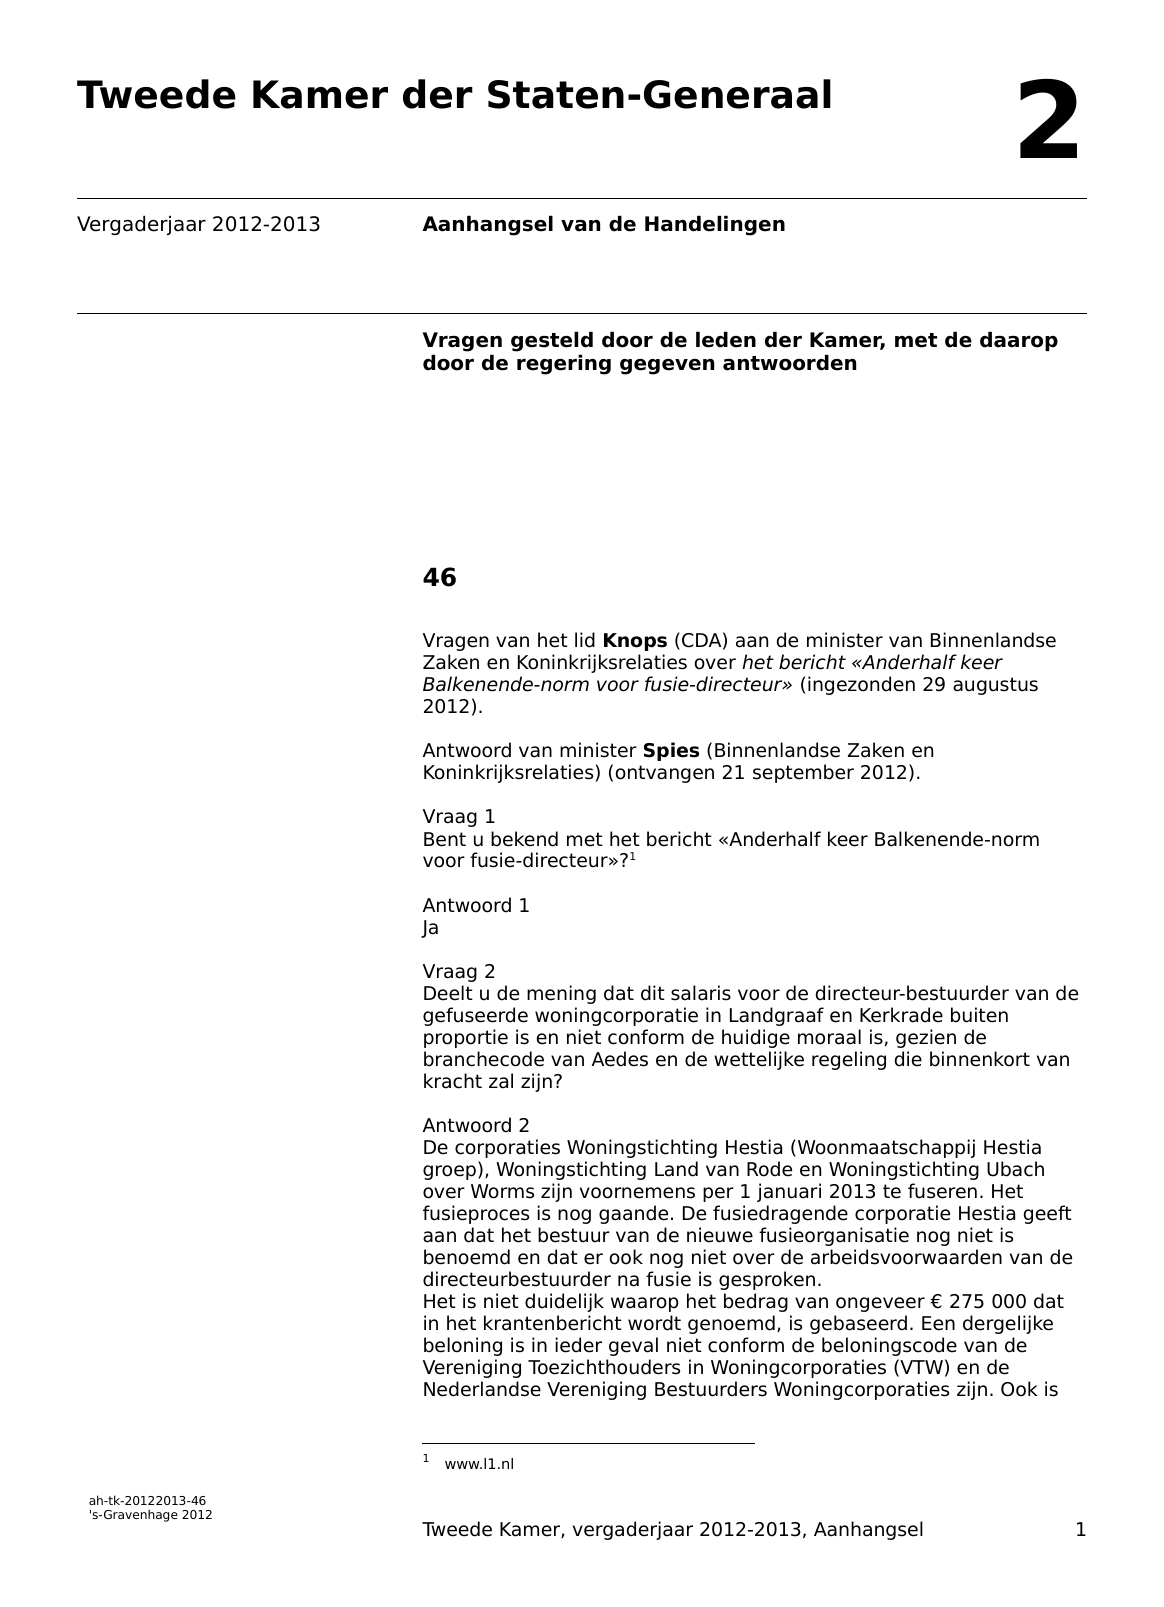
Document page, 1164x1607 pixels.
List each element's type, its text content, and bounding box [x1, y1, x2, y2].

text Antwoord 2 [422, 1115, 1087, 1137]
table_cell Vergaderjaar 2012-2013 [77, 199, 422, 313]
text Vragen van het lid Knops (CDA) aan de minister van Binnenlandse Zaken en Koninkrijksrelaties over het bericht «Anderhalf keer Balkenende-norm voor fusie-directeur» (ingezonden 29 augustus 2012). [422, 630, 1087, 718]
text Antwoord van minister Spies (Binnenlandse Zaken en Koninkrijksrelaties) (ontvangen 21 september 2012). [422, 740, 1087, 784]
text ah-tk-20122013-46 [88, 1494, 323, 1508]
text Het is niet duidelijk waarop het bedrag van ongeveer € 275 000 dat in het krantenbericht wordt genoemd, is gebaseerd. Een dergelijke beloning is in ieder geval niet conform de beloningscode van de Vereniging Toezichthouders in Woningcorporaties (VTW) en de Nederlandse Vereniging Bestuurders Woningcorporaties zijn. Ook is [422, 1291, 1087, 1401]
text Deelt u de mening dat dit salaris voor de directeur-bestuurder van de gefuseerde woningcorporatie in Landgraaf en Kerkrade buiten proportie is en niet conform de huidige moraal is, gezien de branchecode van Aedes en de wettelijke regeling die binnenkort van kracht zal zijn? [422, 983, 1087, 1093]
text Vraag 2 [422, 961, 1087, 983]
table_cell [77, 314, 422, 375]
table_header Tweede Kamer der Staten-Generaal [77, 59, 886, 198]
text Antwoord 1 [422, 894, 1087, 917]
text www.l1.nl [422, 1452, 1087, 1474]
text 's-Gravenhage 2012 [88, 1508, 323, 1522]
text Ja [422, 917, 1087, 938]
table_cell Aanhangsel van de Handelingen [422, 199, 1087, 313]
text De corporaties Woningstichting Hestia (Woonmaatschappij Hestia groep), Woningstichting Land van Rode en Woningstichting Ubach over Worms zijn voornemens per 1 januari 2013 te fuseren. Het fusieproces is nog gaande. De fusiedragende corporatie Hestia geeft aan dat het bestuur van de nieuwe fusieorganisatie nog niet is benoemd en dat er ook nog niet over de arbeidsvoorwaarden van de directeurbestuurder na fusie is gesproken. [422, 1137, 1087, 1291]
table_header 2 [886, 59, 1087, 198]
text Bent u bekend met het bericht «Anderhalf keer Balkenende-norm voor fusie-directeur»? [422, 828, 1087, 872]
text Vraag 1 [422, 806, 1087, 828]
text 46 [422, 563, 1087, 592]
table_cell Vragen gesteld door de leden der Kamer, met de daarop door de regering gegeven antwoorden [422, 314, 1087, 375]
